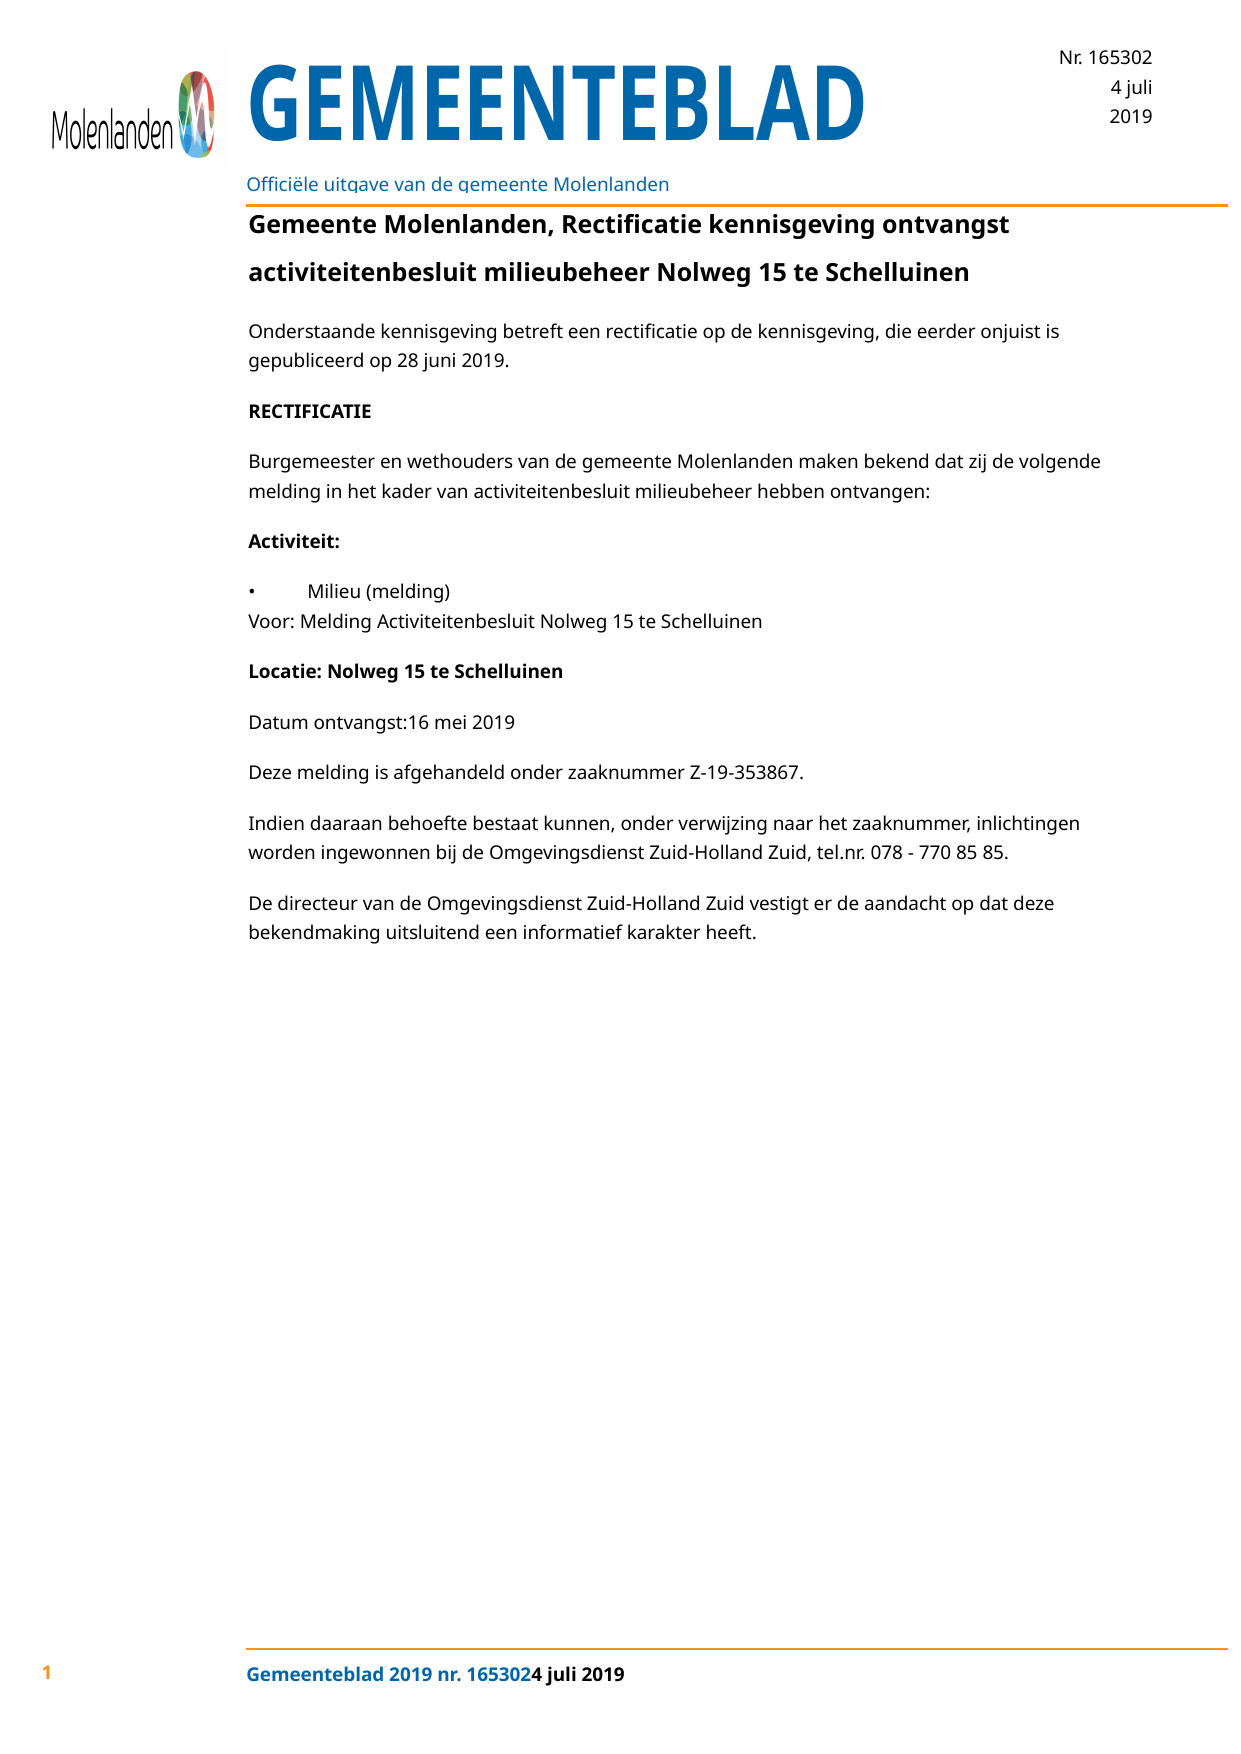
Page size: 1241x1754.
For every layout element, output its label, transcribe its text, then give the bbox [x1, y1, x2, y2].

text Indien daaraan behoefte bestaat kunnen, onder verwijzing naar het zaaknummer, inlichtingen worden ingewonnen bij de Omgevingsdienst Zuid-Holland Zuid, tel.nr. 078 - 770 85 85. [248, 810, 1152, 865]
text Voor: Melding Activiteitenbesluit Nolweg 15 te Schelluinen [248, 608, 1152, 634]
text Activiteit: [248, 528, 1152, 554]
text De directeur van de Omgevingsdienst Zuid-Holland Zuid vestigt er de aandacht op dat deze bekendmaking uitsluitend een informatief karakter heeft. [248, 890, 1152, 945]
text Deze melding is afgehandeld onder zaaknummer Z-19-353867. [248, 759, 1152, 785]
picture [41, 47, 231, 172]
text Gemeente Molenlanden, Rectificatie kennisgeving ontvangst activiteitenbesluit milieubeheer Nolweg 15 te Schelluinen [248, 207, 1152, 288]
text Locatie: Nolweg 15 te Schelluinen [248, 659, 1152, 684]
text RECTIFICATIE [248, 398, 1152, 424]
list Milieu (melding) [248, 579, 1152, 604]
text Burgemeester en wethouders van de gemeente Molenlanden maken bekend dat zij de volgende melding in het kader van activiteitenbesluit milieubeheer hebben ontvangen: [248, 448, 1152, 504]
text Onderstaande kennisgeving betreft een rectificatie op de kennisgeving, die eerder onjuist is gepubliceerd op 28 juni 2019. [248, 318, 1152, 373]
text Datum ontvangst:16 mei 2019 [248, 709, 1152, 735]
